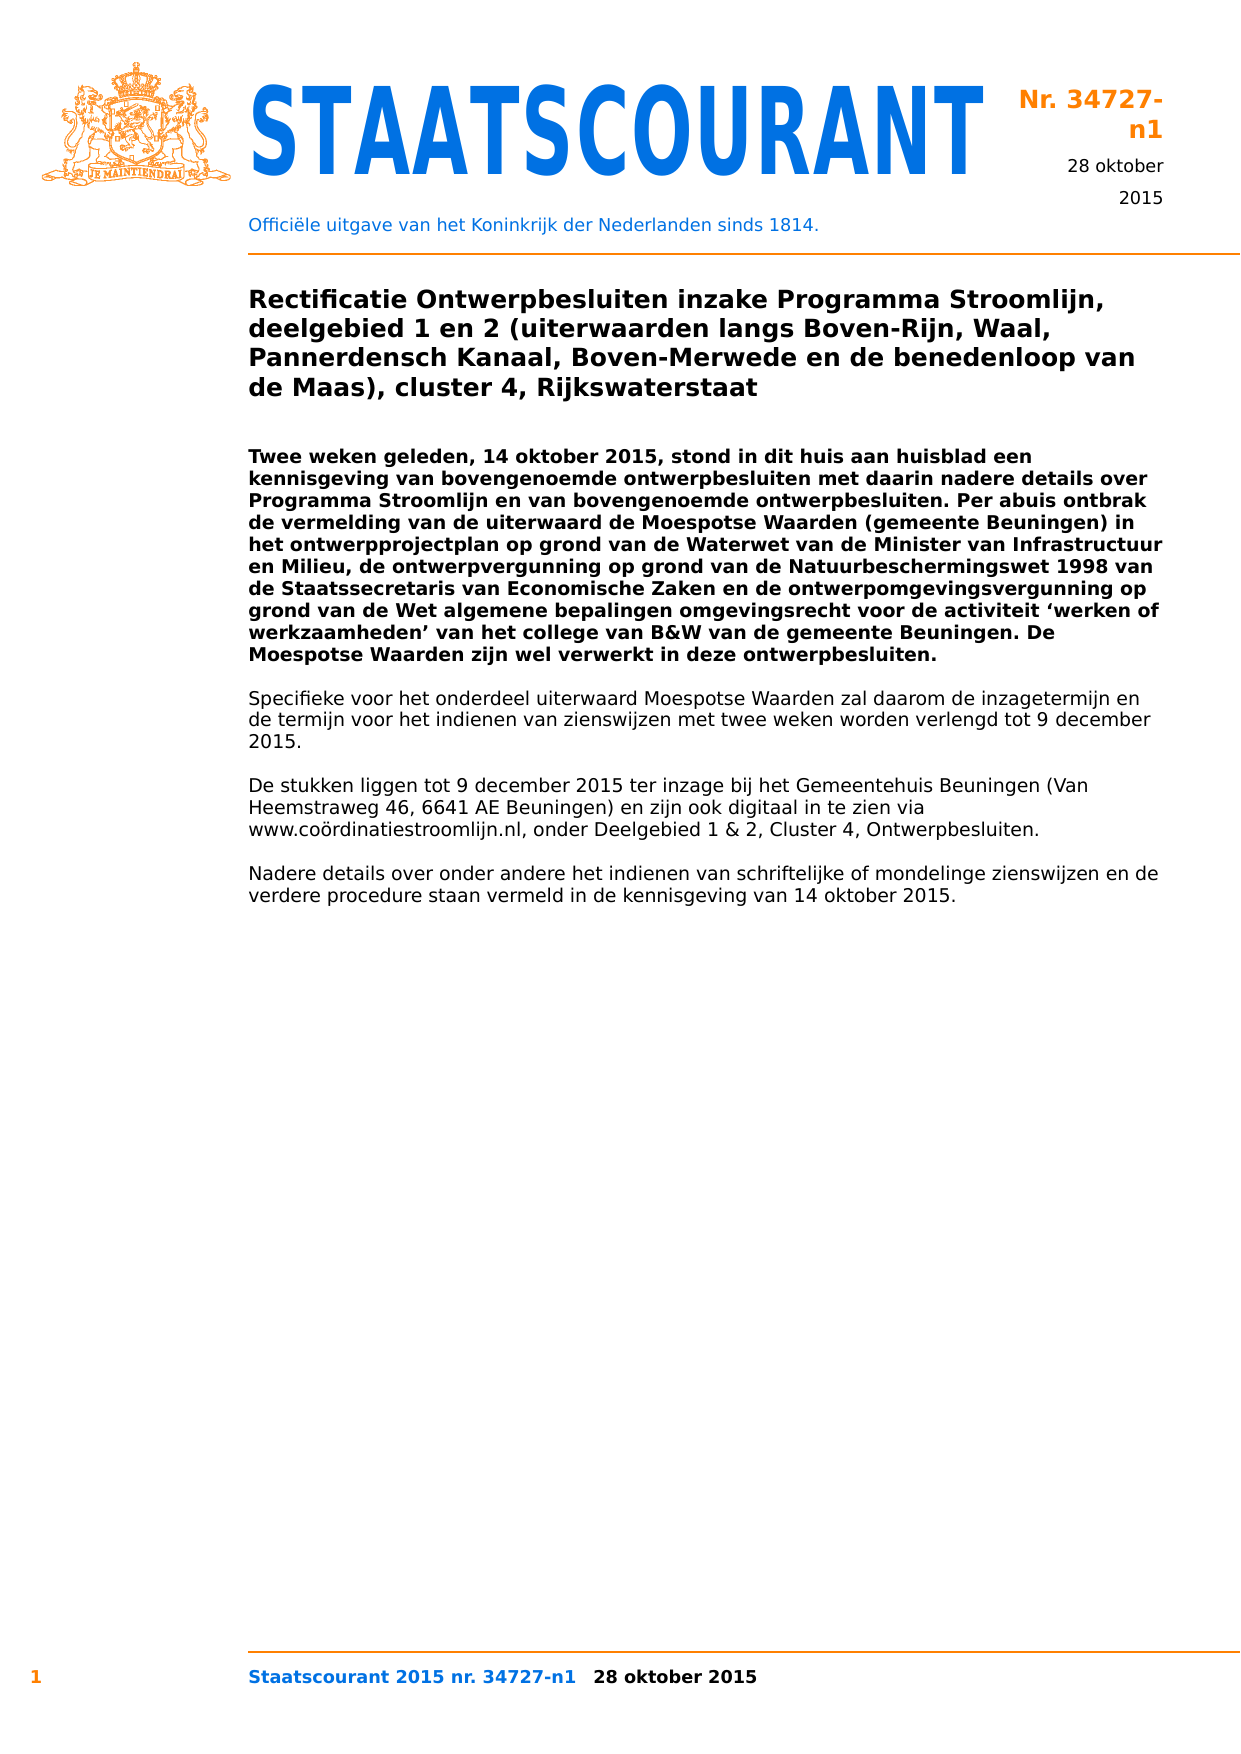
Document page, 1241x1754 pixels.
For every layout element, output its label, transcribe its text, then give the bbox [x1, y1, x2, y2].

text Twee weken geleden, 14 oktober 2015, stond in dit huis aan huisblad een kennisgeving van bovengenoemde ontwerpbesluiten met daarin nadere details over Programma Stroomlijn en van bovengenoemde ontwerpbesluiten. Per abuis ontbrak de vermelding van de uiterwaard de Moespotse Waarden (gemeente Beuningen) in het ontwerpprojectplan op grond van de Waterwet van de Minister van Infrastructuur en Milieu, de ontwerpvergunning op grond van de Natuurbeschermingswet 1998 van de Staatssecretaris van Economische Zaken en de ontwerpomgevingsvergunning op grond van de Wet algemene bepalingen omgevingsrecht voor de activiteit ‘werken of werkzaamheden’ van het college van B&W van de gemeente Beuningen. De Moespotse Waarden zijn wel verwerkt in deze ontwerpbesluiten. [248, 446, 1163, 666]
table_cell 28 oktober [998, 150, 1240, 182]
table_cell 2015 [998, 183, 1240, 215]
picture [41, 62, 231, 186]
table_header Nr. 34727-n1 [998, 62, 1240, 150]
text Nadere details over onder andere het indienen van schriftelijke of mondelinge zienswijzen en de verdere procedure staan vermeld in de kennisgeving van 14 oktober 2015. [248, 863, 1163, 907]
subtitle Rectificatie Ontwerpbesluiten inzake Programma Stroomlijn, deelgebied 1 en 2 (uiterwaarden langs Boven-Rijn, Waal, Pannerdensch Kanaal, Boven-Merwede en de benedenloop van de Maas), cluster 4, Rijkswaterstaat [248, 285, 1163, 402]
table_cell Officiële uitgave van het Koninkrijk der Nederlanden sinds 1814. [248, 215, 1240, 253]
table_header STAATSCOURANT [248, 62, 998, 215]
text De stukken liggen tot 9 december 2015 ter inzage bij het Gemeentehuis Beuningen (Van Heemstraweg 46, 6641 AE Beuningen) en zijn ook digitaal in te zien via www.coördinatiestroomlijn.nl, onder Deelgebied 1 & 2, Cluster 4, Ontwerpbesluiten. [248, 775, 1163, 841]
table_header [25, 62, 248, 253]
text Specifieke voor het onderdeel uiterwaard Moespotse Waarden zal daarom de inzagetermijn en de termijn voor het indienen van zienswijzen met twee weken worden verlengd tot 9 december 2015. [248, 687, 1163, 753]
